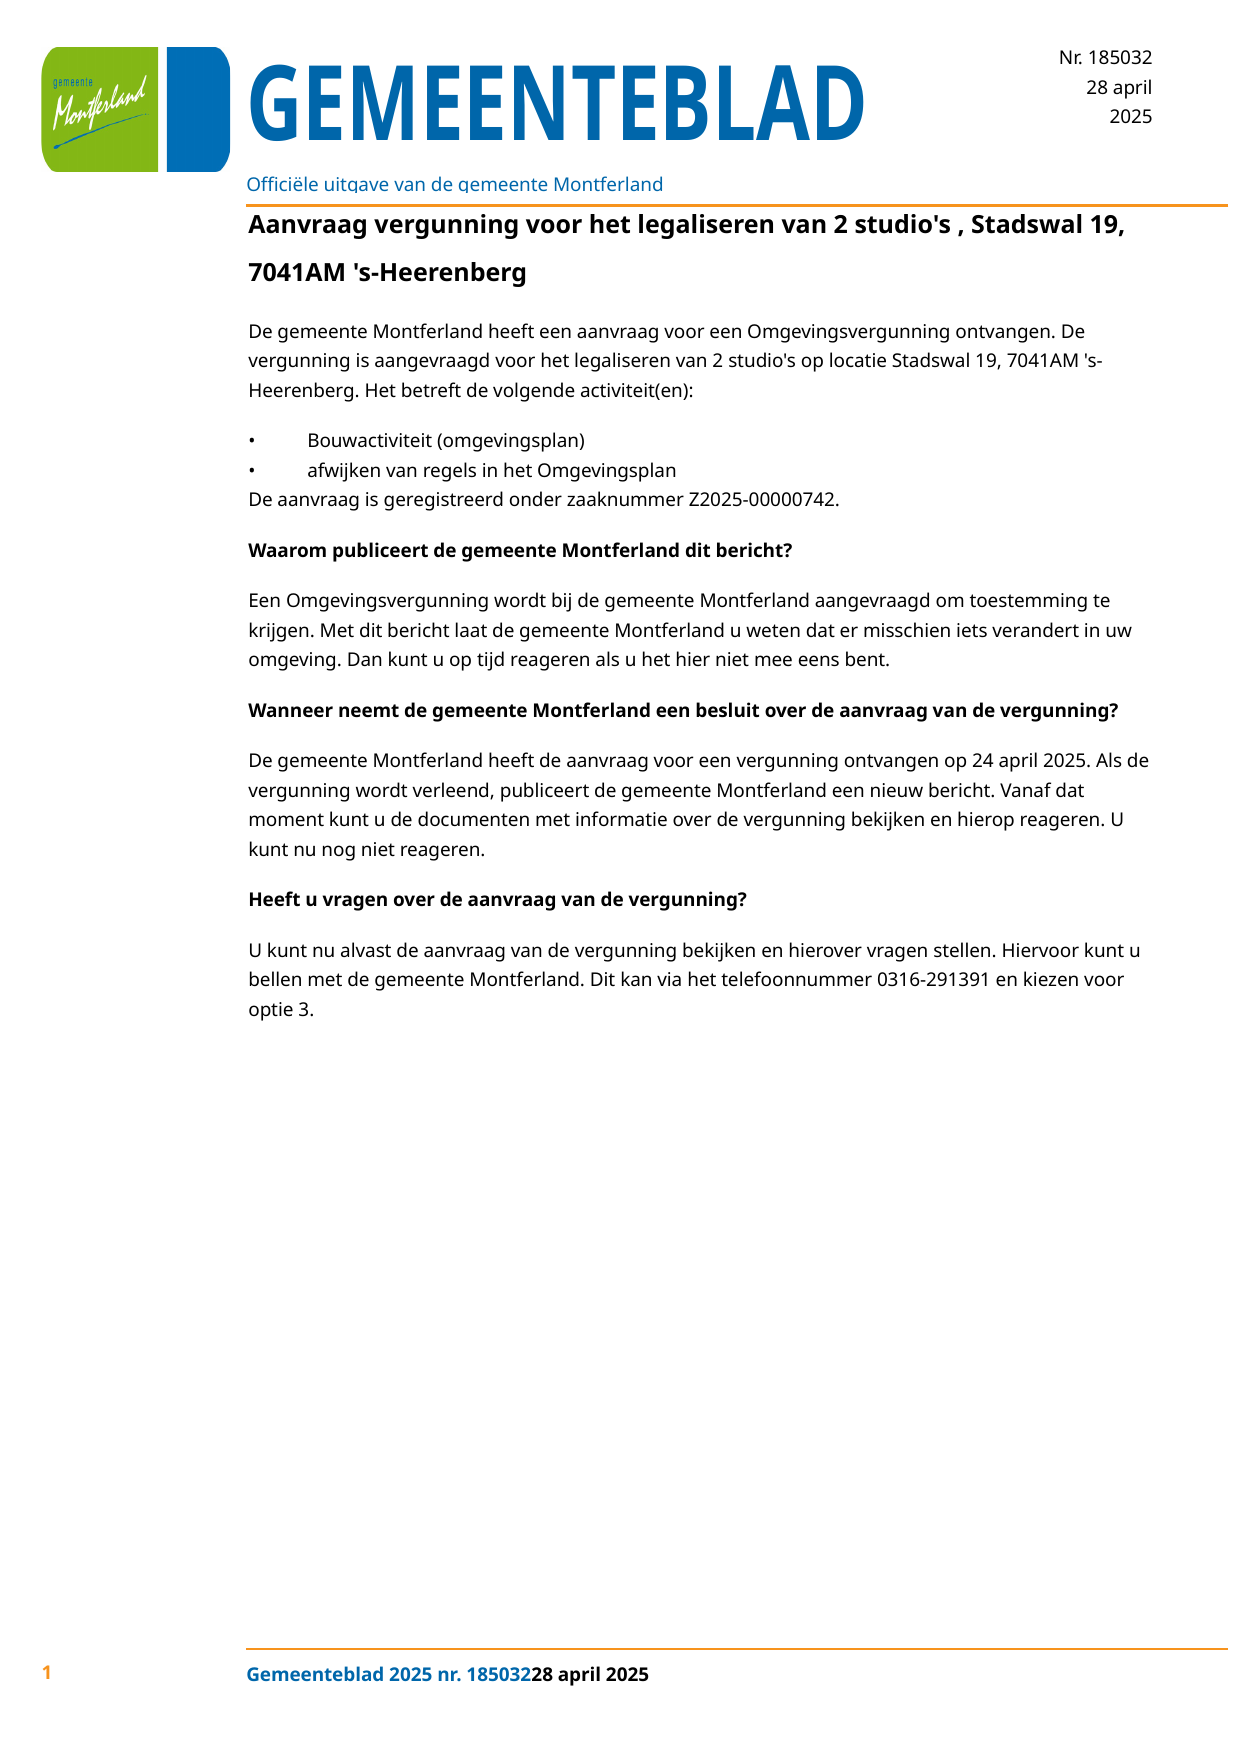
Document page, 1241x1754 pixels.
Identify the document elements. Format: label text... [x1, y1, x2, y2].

text De gemeente Montferland heeft de aanvraag voor een vergunning ontvangen op 24 april 2025. Als de vergunning wordt verleend, publiceert de gemeente Montferland een nieuw bericht. Vanaf dat moment kunt u de documenten met informatie over de vergunning bekijken en hierop reageren. U kunt nu nog niet reageren. [248, 747, 1152, 862]
text De aanvraag is geregistreerd onder zaaknummer Z2025-00000742. [248, 487, 1152, 512]
list afwijken van regels in het Omgevingsplan [248, 457, 1152, 483]
text Aanvraag vergunning voor het legaliseren van 2 studio's , Stadswal 19, 7041AM 's-Heerenberg [248, 207, 1152, 288]
text Heeft u vragen over de aanvraag van de vergunning? [248, 887, 1152, 912]
text U kunt nu alvast de aanvraag van de vergunning bekijken en hierover vragen stellen. Hiervoor kunt u bellen met de gemeente Montferland. Dit kan via het telefoonnummer 0316-291391 en kiezen voor optie 3. [248, 937, 1152, 1022]
text Waarom publiceert de gemeente Montferland dit bericht? [248, 537, 1152, 563]
text De gemeente Montferland heeft een aanvraag voor een Omgevingsvergunning ontvangen. De vergunning is aangevraagd voor het legaliseren van 2 studio's op locatie Stadswal 19, 7041AM 's-Heerenberg. Het betreft de volgende activiteit(en): [248, 318, 1152, 403]
picture [41, 47, 231, 172]
text Een Omgevingsvergunning wordt bij de gemeente Montferland aangevraagd om toestemming te krijgen. Met dit bericht laat de gemeente Montferland u weten dat er misschien iets verandert in uw omgeving. Dan kunt u op tijd reageren als u het hier niet mee eens bent. [248, 587, 1152, 672]
text Wanneer neemt de gemeente Montferland een besluit over de aanvraag van de vergunning? [248, 697, 1152, 723]
list Bouwactiviteit (omgevingsplan) [248, 427, 1152, 453]
